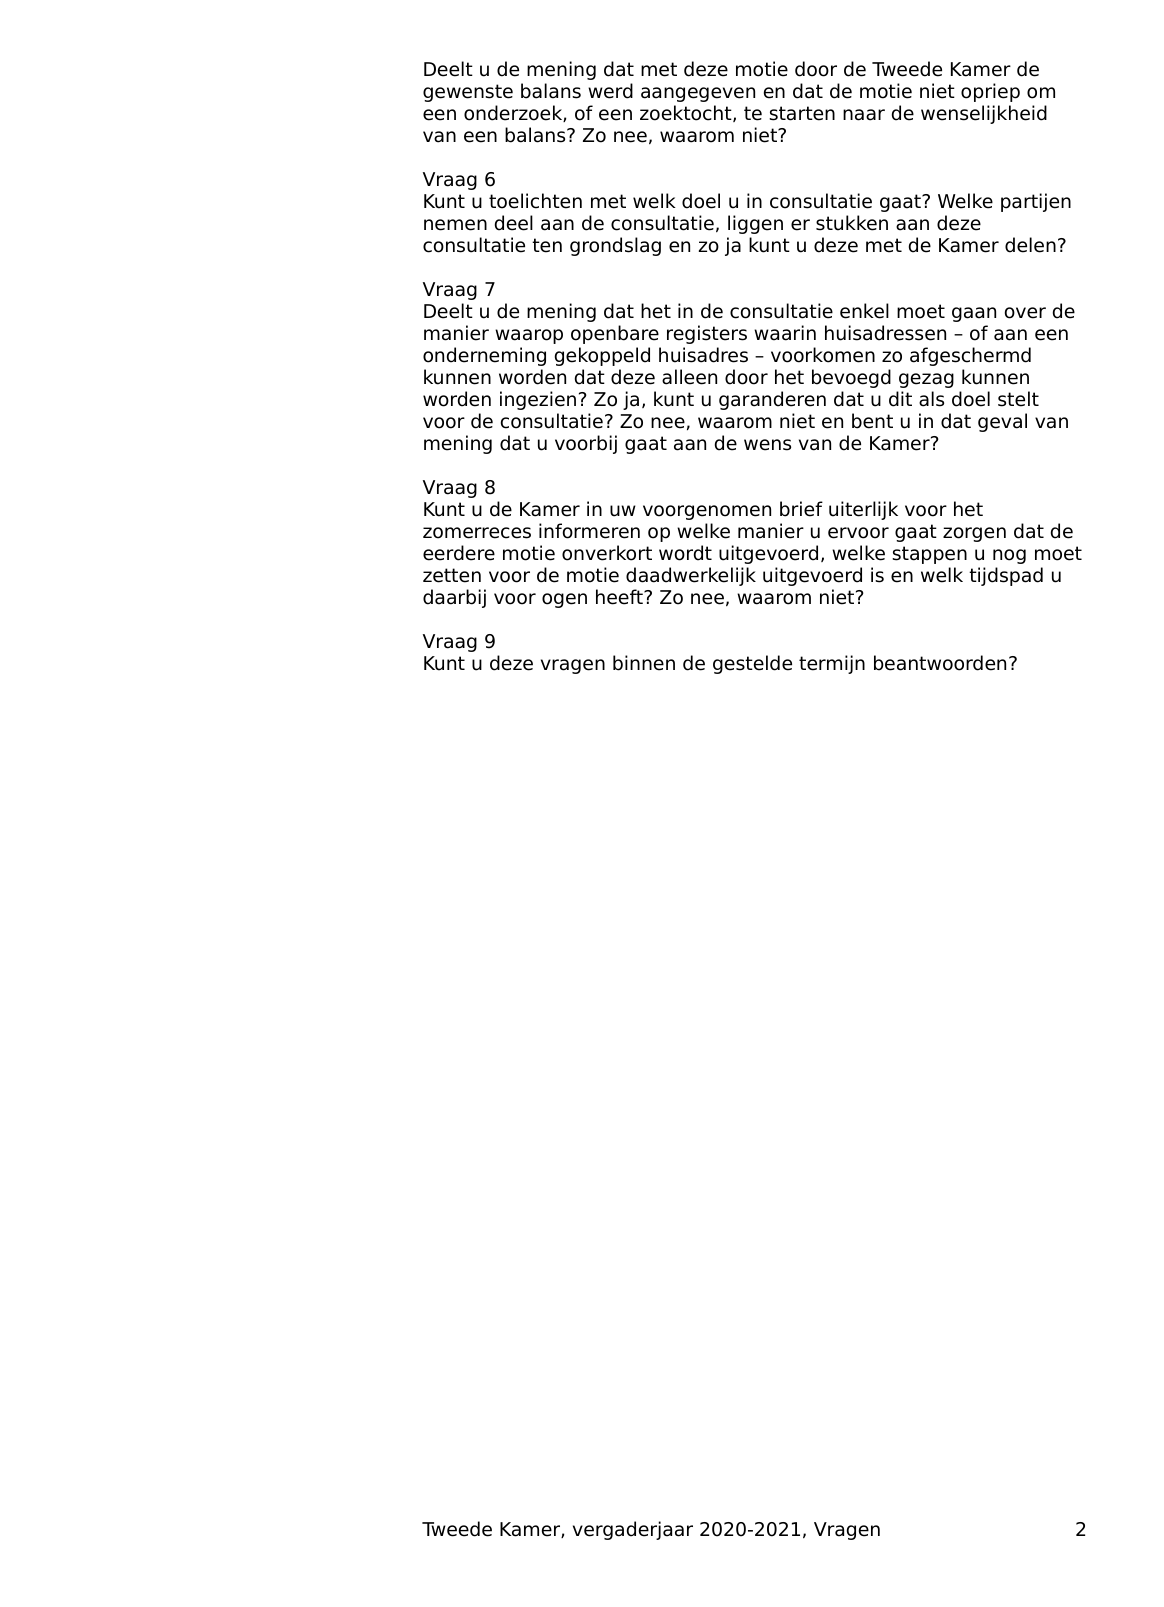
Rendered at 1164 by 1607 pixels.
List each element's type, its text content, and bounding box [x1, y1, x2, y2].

text Deelt u de mening dat het in de consultatie enkel moet gaan over de manier waarop openbare registers waarin huisadressen – of aan een onderneming gekoppeld huisadres – voorkomen zo afgeschermd kunnen worden dat deze alleen door het bevoegd gezag kunnen worden ingezien? Zo ja, kunt u garanderen dat u dit als doel stelt voor de consultatie? Zo nee, waarom niet en bent u in dat geval van mening dat u voorbij gaat aan de wens van de Kamer? [422, 301, 1087, 455]
text Vraag 7 [422, 279, 1087, 301]
text Vraag 9 [422, 631, 1087, 653]
text Kunt u de Kamer in uw voorgenomen brief uiterlijk voor het zomerreces informeren op welke manier u ervoor gaat zorgen dat de eerdere motie onverkort wordt uitgevoerd, welke stappen u nog moet zetten voor de motie daadwerkelijk uitgevoerd is en welk tijdspad u daarbij voor ogen heeft? Zo nee, waarom niet? [422, 499, 1087, 609]
text Kunt u deze vragen binnen de gestelde termijn beantwoorden? [422, 653, 1087, 675]
text Deelt u de mening dat met deze motie door de Tweede Kamer de gewenste balans werd aangegeven en dat de motie niet opriep om een onderzoek, of een zoektocht, te starten naar de wenselijkheid van een balans? Zo nee, waarom niet? [422, 59, 1087, 147]
text Vraag 8 [422, 477, 1087, 499]
text Kunt u toelichten met welk doel u in consultatie gaat? Welke partijen nemen deel aan de consultatie, liggen er stukken aan deze consultatie ten grondslag en zo ja kunt u deze met de Kamer delen? [422, 191, 1087, 257]
text Vraag 6 [422, 169, 1087, 191]
